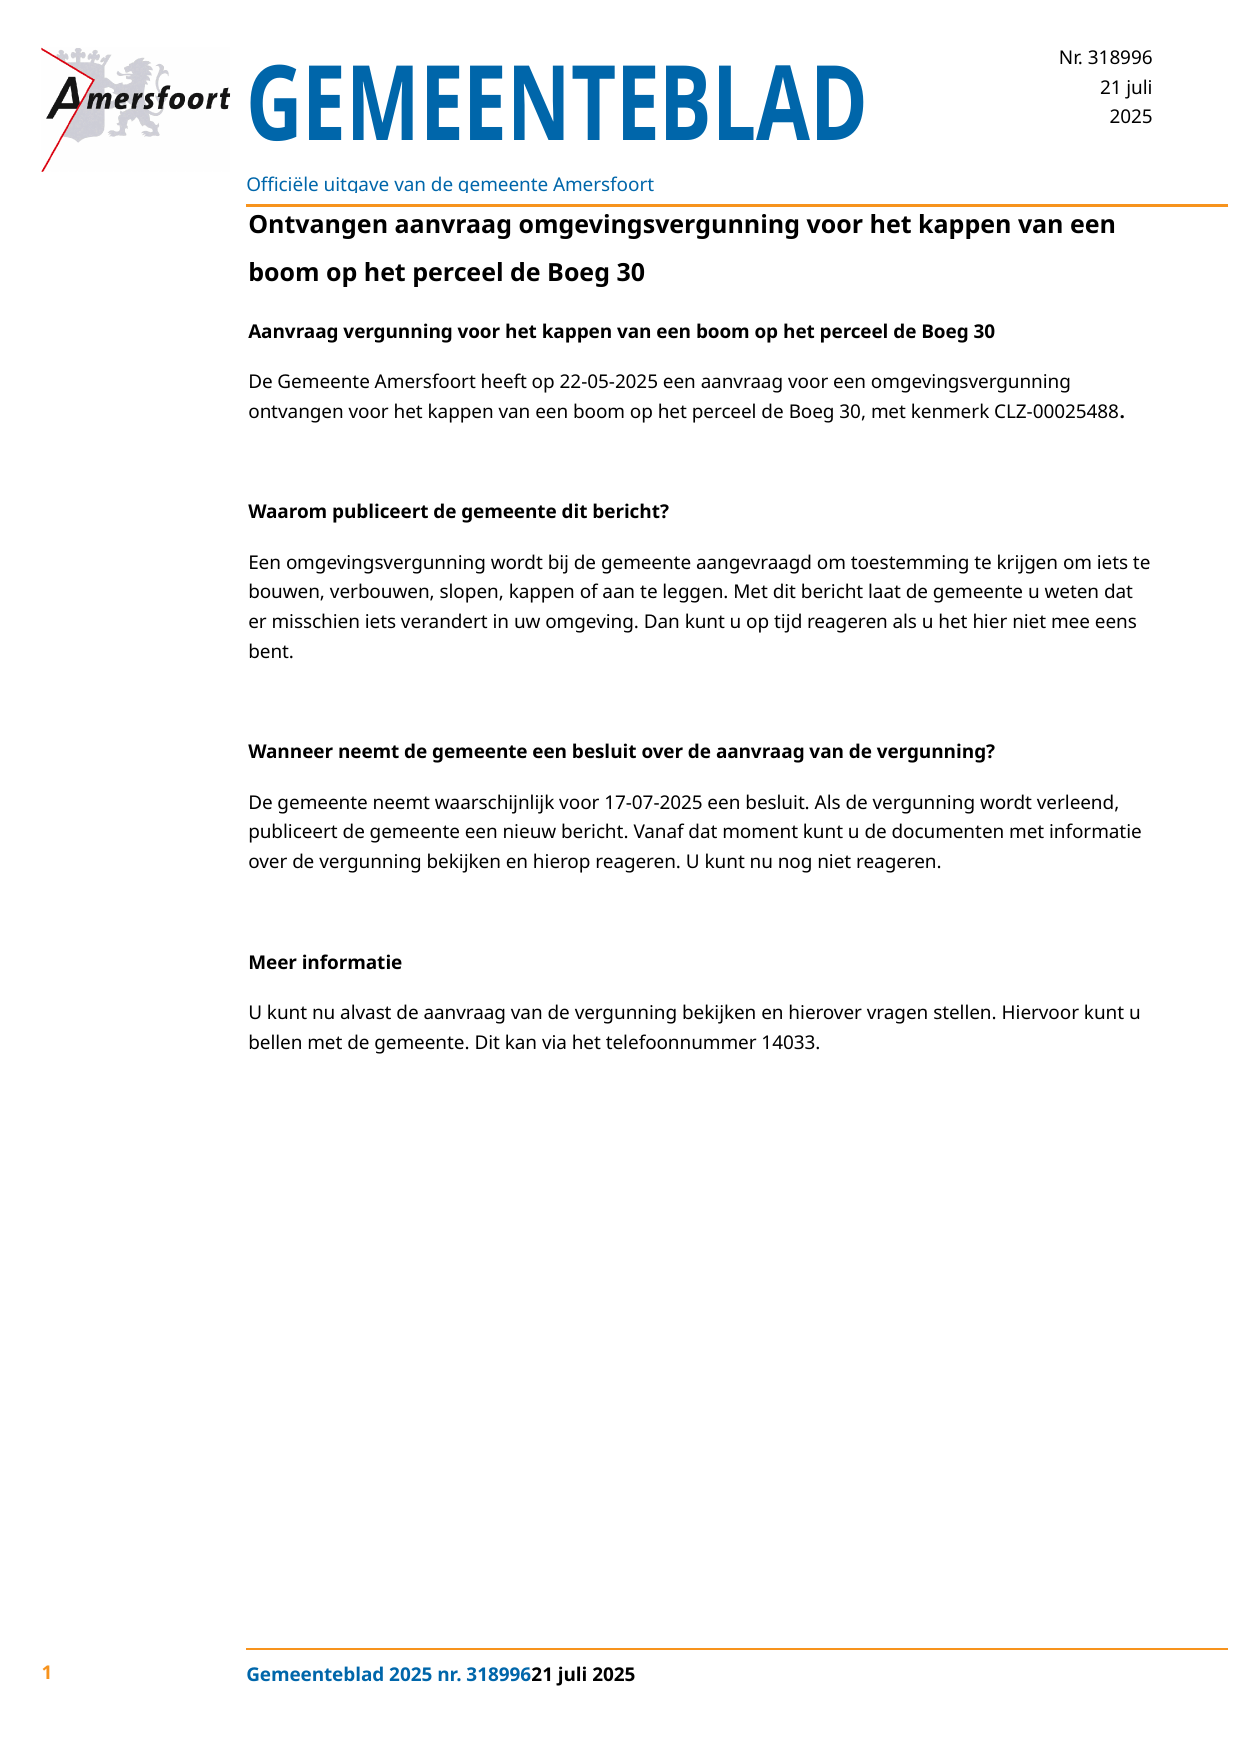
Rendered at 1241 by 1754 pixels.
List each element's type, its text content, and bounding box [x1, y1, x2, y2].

text Meer informatie [248, 949, 1152, 975]
text Wanneer neemt de gemeente een besluit over de aanvraag van de vergunning? [248, 739, 1152, 764]
text De Gemeente Amersfoort heeft op 22-05-2025 een aanvraag voor een omgevingsvergunning ontvangen voor het kappen van een boom op het perceel de Boeg 30, met kenmerk CLZ-00025488. [248, 368, 1152, 424]
picture [41, 47, 231, 172]
text Waarom publiceert de gemeente dit bericht? [248, 499, 1152, 524]
text Ontvangen aanvraag omgevingsvergunning voor het kappen van een boom op het perceel de Boeg 30 [248, 207, 1152, 288]
text U kunt nu alvast de aanvraag van de vergunning bekijken en hierover vragen stellen. Hiervoor kunt u bellen met de gemeente. Dit kan via het telefoonnummer 14033. [248, 999, 1152, 1055]
text Een omgevingsvergunning wordt bij de gemeente aangevraagd om toestemming te krijgen om iets te bouwen, verbouwen, slopen, kappen of aan te leggen. Met dit bericht laat de gemeente u weten dat er misschien iets verandert in uw omgeving. Dan kunt u op tijd reageren als u het hier niet mee eens bent. [248, 549, 1152, 664]
text De gemeente neemt waarschijnlijk voor 17-07-2025 een besluit. Als de vergunning wordt verleend, publiceert de gemeente een nieuw bericht. Vanaf dat moment kunt u de documenten met informatie over de vergunning bekijken en hierop reageren. U kunt nu nog niet reageren. [248, 789, 1152, 874]
text Aanvraag vergunning voor het kappen van een boom op het perceel de Boeg 30 [248, 318, 1152, 344]
